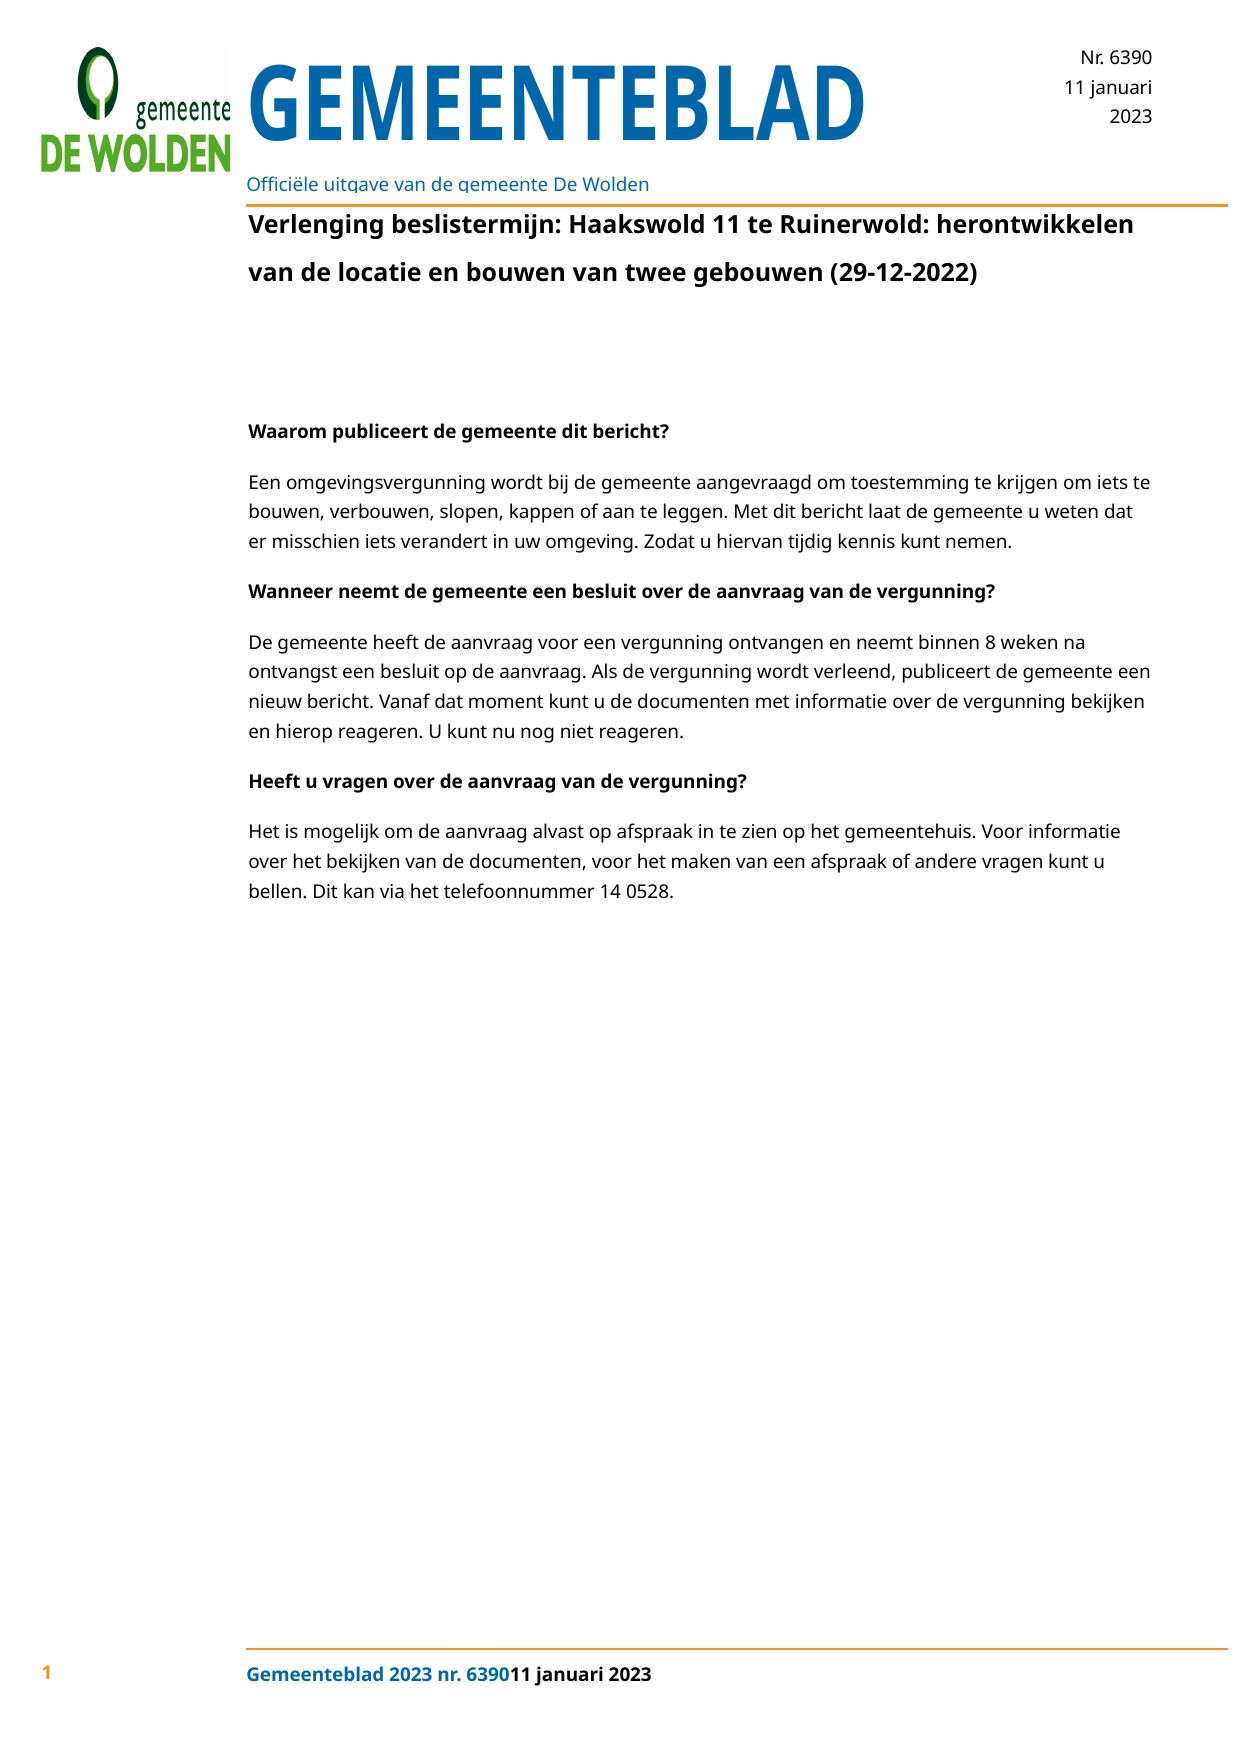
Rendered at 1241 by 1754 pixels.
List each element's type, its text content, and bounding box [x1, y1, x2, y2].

text Waarom publiceert de gemeente dit bericht? [248, 419, 1152, 444]
text Het is mogelijk om de aanvraag alvast op afspraak in te zien op het gemeentehuis. Voor informatie over het bekijken van de documenten, voor het maken van een afspraak of andere vragen kunt u bellen. Dit kan via het telefoonnummer 14 0528. [248, 819, 1152, 904]
text Heeft u vragen over de aanvraag van de vergunning? [248, 768, 1152, 794]
text Wanneer neemt de gemeente een besluit over de aanvraag van de vergunning? [248, 579, 1152, 604]
picture [41, 47, 231, 172]
text De gemeente heeft de aanvraag voor een vergunning ontvangen en neemt binnen 8 weken na ontvangst een besluit op de aanvraag. Als de vergunning wordt verleend, publiceert de gemeente een nieuw bericht. Vanaf dat moment kunt u de documenten met informatie over de vergunning bekijken en hierop reageren. U kunt nu nog niet reageren. [248, 629, 1152, 744]
text Verlenging beslistermijn: Haakswold 11 te Ruinerwold: herontwikkelen van de locatie en bouwen van twee gebouwen (29-12-2022) [248, 207, 1152, 288]
text Een omgevingsvergunning wordt bij de gemeente aangevraagd om toestemming te krijgen om iets te bouwen, verbouwen, slopen, kappen of aan te leggen. Met dit bericht laat de gemeente u weten dat er misschien iets verandert in uw omgeving. Zodat u hiervan tijdig kennis kunt nemen. [248, 469, 1152, 554]
